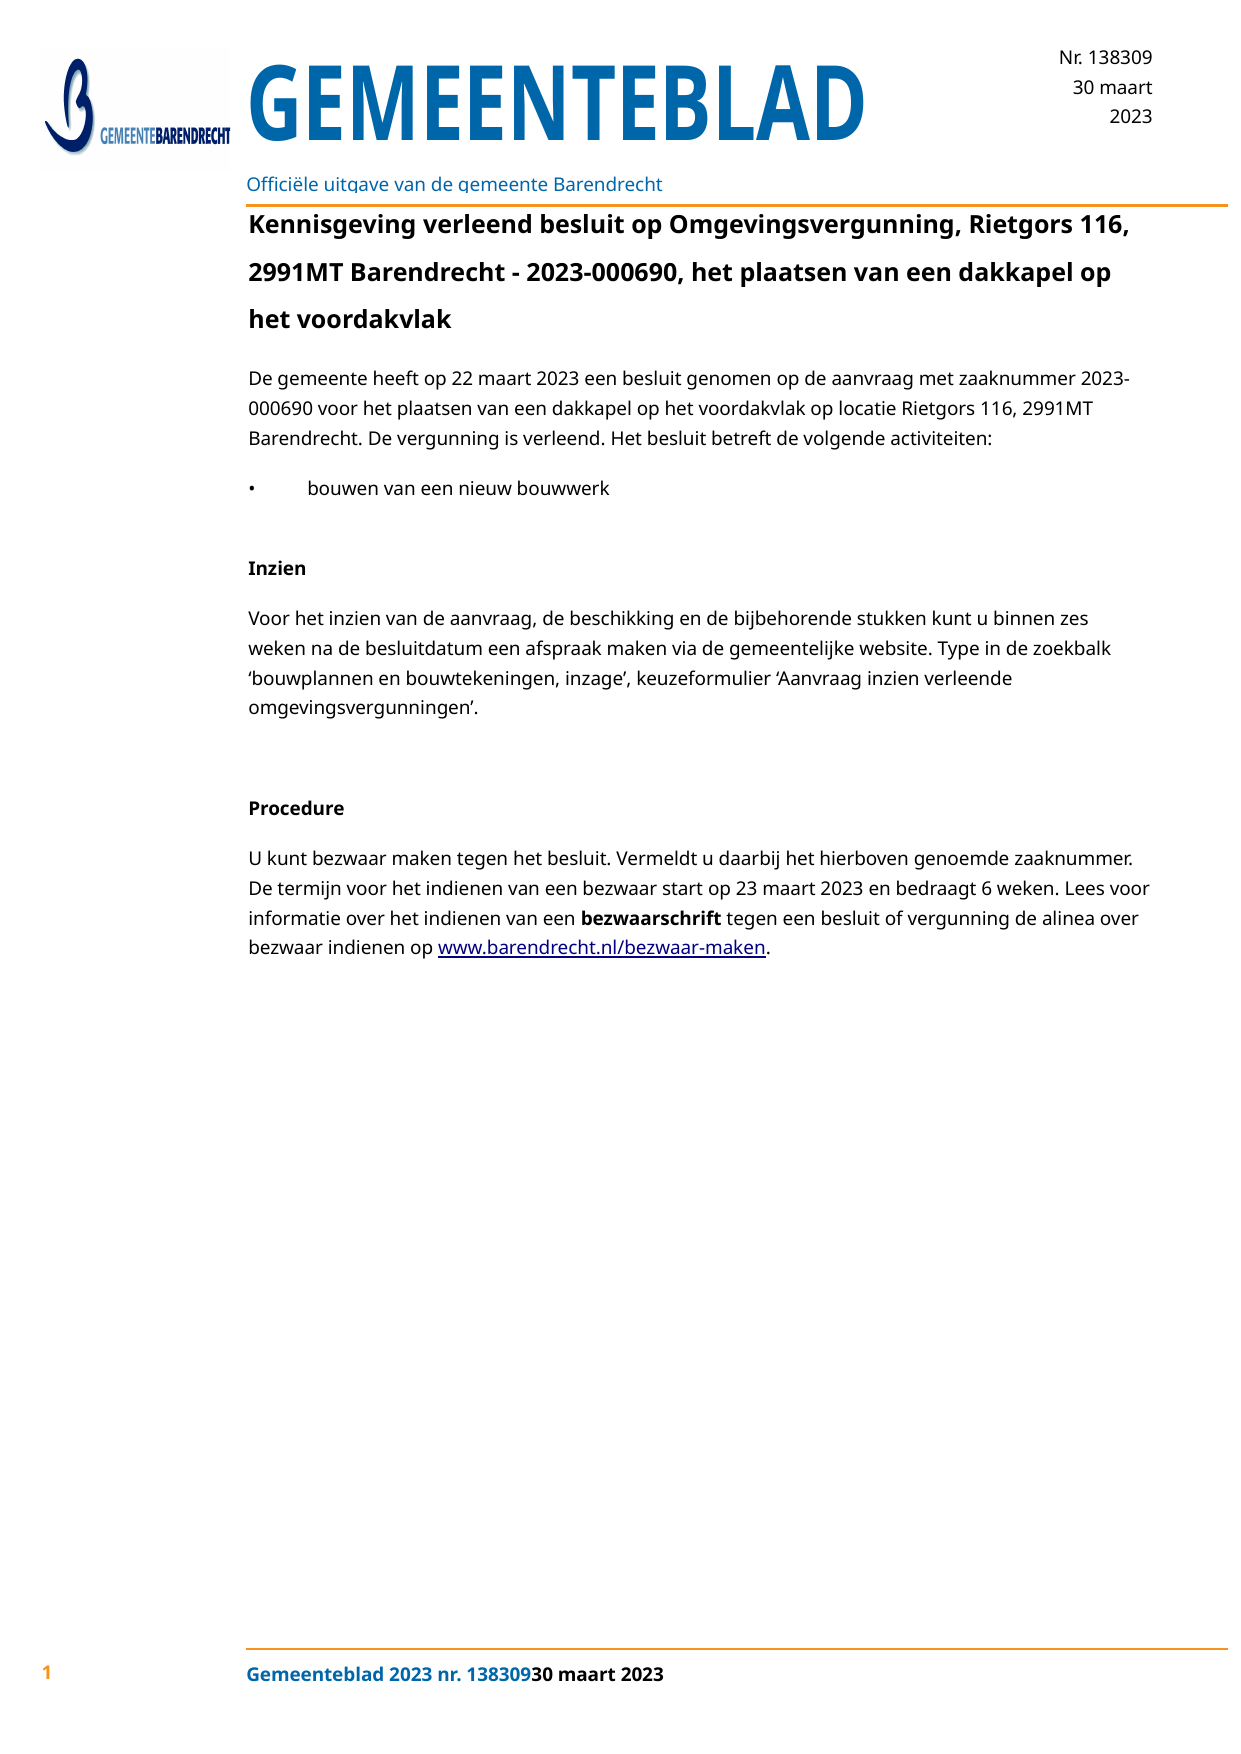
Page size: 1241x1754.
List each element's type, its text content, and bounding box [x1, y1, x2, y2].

text Kennisgeving verleend besluit op Omgevingsvergunning, Rietgors 116, 2991MT Barendrecht - 2023-000690, het plaatsen van een dakkapel op het voordakvlak [248, 207, 1152, 336]
text Voor het inzien van de aanvraag, de beschikking en de bijbehorende stukken kunt u binnen zes weken na de besluitdatum een afspraak maken via de gemeentelijke website. Type in de zoekbalk ‘bouwplannen en bouwtekeningen, inzage’, keuzeformulier ‘Aanvraag inzien verleende omgevingsvergunningen’. [248, 606, 1152, 720]
text Procedure [248, 795, 1152, 821]
picture [41, 47, 231, 172]
text Inzien [248, 555, 1152, 581]
list bouwen van een nieuw bouwwerk [248, 475, 1152, 501]
text U kunt bezwaar maken tegen het besluit. Vermeldt u daarbij het hierboven genoemde zaaknummer. De termijn voor het indienen van een bezwaar start op 23 maart 2023 en bedraagt 6 weken. Lees voor informatie over het indienen van een bezwaarschrift tegen een besluit of vergunning de alinea over bezwaar indienen op www.barendrecht.nl/bezwaar-maken. [248, 846, 1152, 960]
text De gemeente heeft op 22 maart 2023 een besluit genomen op de aanvraag met zaaknummer 2023-000690 voor het plaatsen van een dakkapel op het voordakvlak op locatie Rietgors 116, 2991MT Barendrecht. De vergunning is verleend. Het besluit betreft de volgende activiteiten: [248, 366, 1152, 450]
